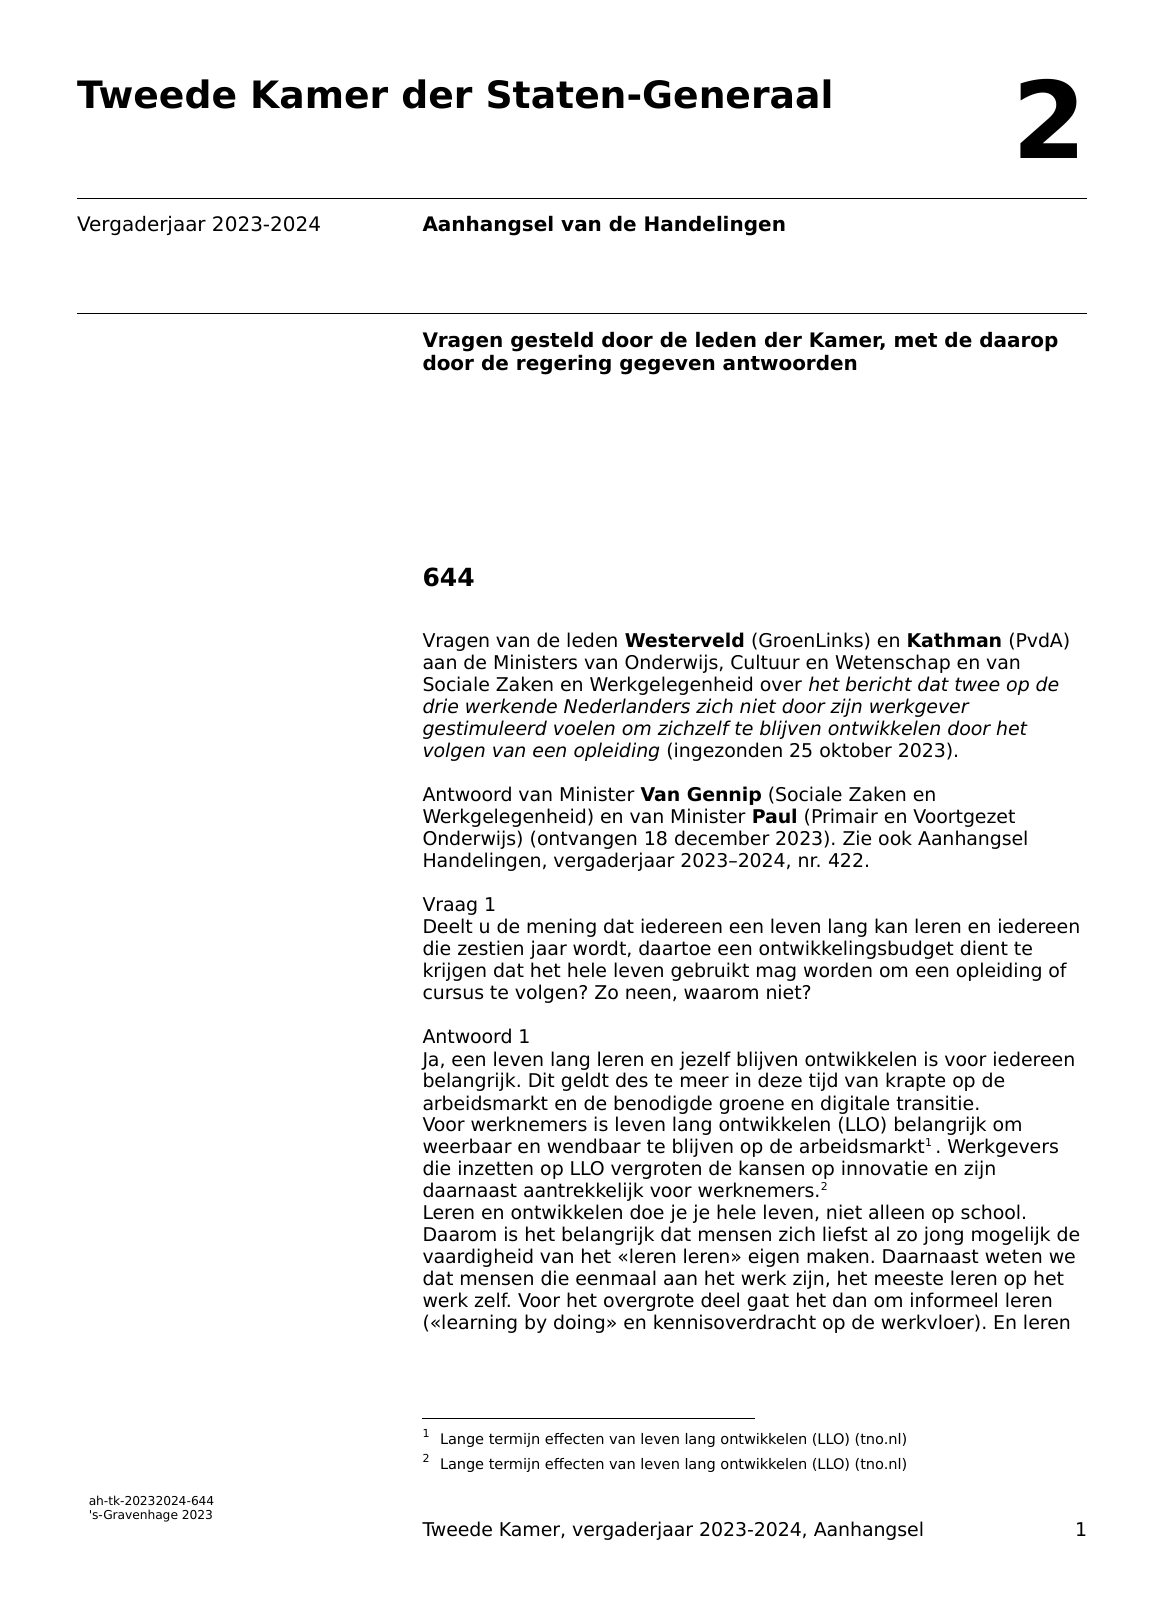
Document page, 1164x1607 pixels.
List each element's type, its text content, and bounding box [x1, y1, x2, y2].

table_cell [77, 314, 422, 375]
text Vraag 1 [422, 894, 1087, 916]
table_cell Aanhangsel van de Handelingen [422, 199, 1087, 313]
text ah-tk-20232024-644 [88, 1494, 323, 1508]
table_cell Vergaderjaar 2023-2024 [77, 199, 422, 313]
text Deelt u de mening dat iedereen een leven lang kan leren en iedereen die zestien jaar wordt, daartoe een ontwikkelingsbudget dient te krijgen dat het hele leven gebruikt mag worden om een opleiding of cursus te volgen? Zo neen, waarom niet? [422, 916, 1087, 1004]
text Antwoord 1 [422, 1026, 1087, 1048]
table_header Tweede Kamer der Staten-Generaal [77, 59, 886, 198]
table_header 2 [886, 59, 1087, 198]
text Lange termijn effecten van leven lang ontwikkelen (LLO) (tno.nl) [422, 1452, 1087, 1474]
text Vragen van de leden Westerveld (GroenLinks) en Kathman (PvdA) aan de Ministers van Onderwijs, Cultuur en Wetenschap en van Sociale Zaken en Werkgelegenheid over het bericht dat twee op de drie werkende Nederlanders zich niet door zijn werkgever gestimuleerd voelen om zichzelf te blijven ontwikkelen door het volgen van een opleiding (ingezonden 25 oktober 2023). [422, 630, 1087, 762]
text Ja, een leven lang leren en jezelf blijven ontwikkelen is voor iedereen belangrijk. Dit geldt des te meer in deze tijd van krapte op de arbeidsmarkt en de benodigde groene en digitale transitie. [422, 1048, 1087, 1114]
table_cell Vragen gesteld door de leden der Kamer, met de daarop door de regering gegeven antwoorden [422, 314, 1087, 375]
text 644 [422, 563, 1087, 592]
text Antwoord van Minister Van Gennip (Sociale Zaken en Werkgelegenheid) en van Minister Paul (Primair en Voortgezet Onderwijs) (ontvangen 18 december 2023). Zie ook Aanhangsel Handelingen, vergaderjaar 2023–2024, nr. 422. [422, 784, 1087, 872]
text 's-Gravenhage 2023 [88, 1508, 323, 1522]
text Lange termijn effecten van leven lang ontwikkelen (LLO) (tno.nl) [422, 1427, 1087, 1449]
text Leren en ontwikkelen doe je je hele leven, niet alleen op school. Daarom is het belangrijk dat mensen zich liefst al zo jong mogelijk de vaardigheid van het «leren leren» eigen maken. Daarnaast weten we dat mensen die eenmaal aan het werk zijn, het meeste leren op het werk zelf. Voor het overgrote deel gaat het dan om informeel leren («learning by doing» en kennisoverdracht op de werkvloer). En leren [422, 1202, 1087, 1334]
text Voor werknemers is leven lang ontwikkelen (LLO) belangrijk om weerbaar en wendbaar te blijven op de arbeidsmarkt. Werkgevers die inzetten op LLO vergroten de kansen op innovatie en zijn daarnaast aantrekkelijk voor werknemers. [422, 1114, 1087, 1202]
